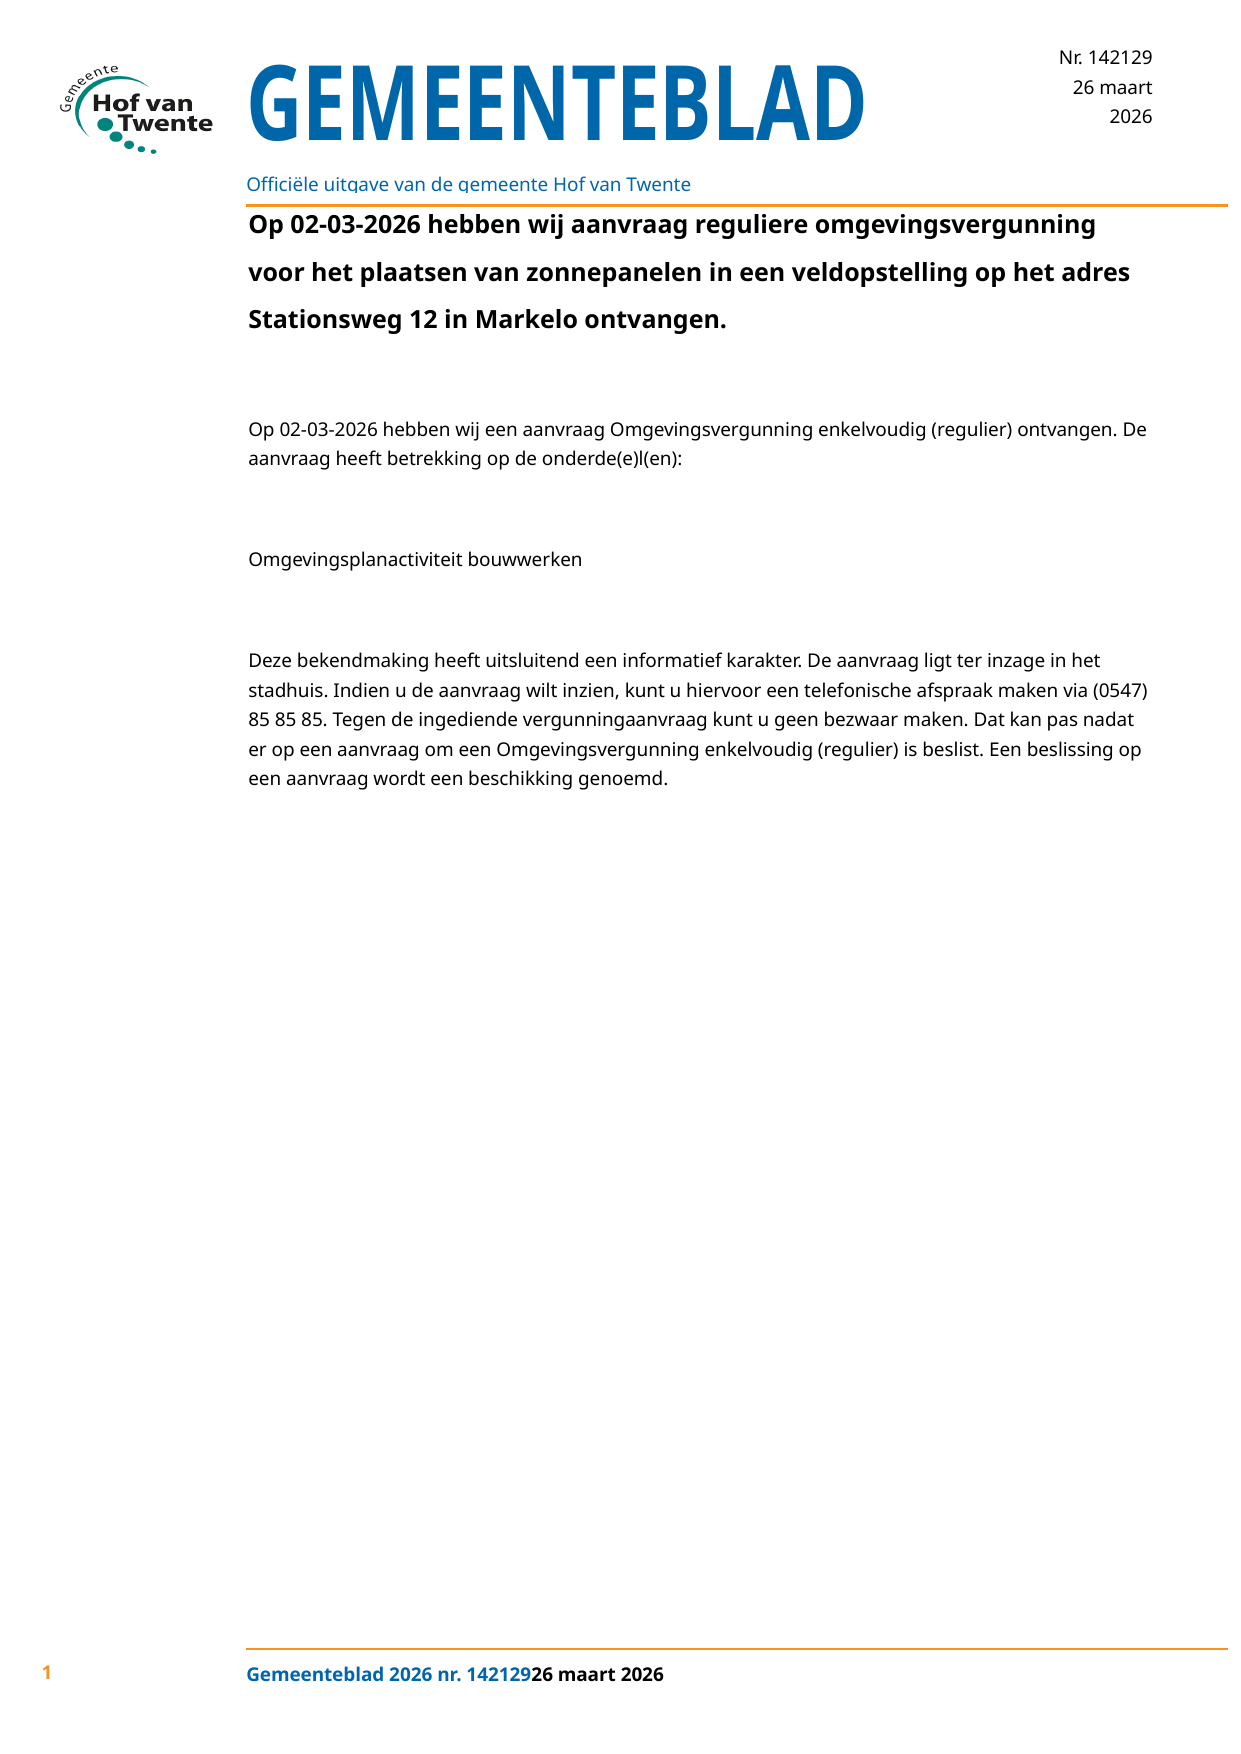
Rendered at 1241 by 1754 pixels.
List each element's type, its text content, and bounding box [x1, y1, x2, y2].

text Op 02-03-2026 hebben wij aanvraag reguliere omgevingsvergunning voor het plaatsen van zonnepanelen in een veldopstelling op het adres Stationsweg 12 in Markelo ontvangen. [248, 207, 1152, 336]
text Omgevingsplanactiviteit bouwwerken [248, 546, 1152, 572]
picture [41, 47, 231, 172]
text Op 02-03-2026 hebben wij een aanvraag Omgevingsvergunning enkelvoudig (regulier) ontvangen. De aanvraag heeft betrekking op de onderde(e)l(en): [248, 416, 1152, 471]
text Deze bekendmaking heeft uitsluitend een informatief karakter. De aanvraag ligt ter inzage in het stadhuis. Indien u de aanvraag wilt inzien, kunt u hiervoor een telefonische afspraak maken via (0547) 85 85 85. Tegen de ingediende vergunningaanvraag kunt u geen bezwaar maken. Dat kan pas nadat er op een aanvraag om een Omgevingsvergunning enkelvoudig (regulier) is beslist. Een beslissing op een aanvraag wordt een beschikking genoemd. [248, 647, 1152, 791]
